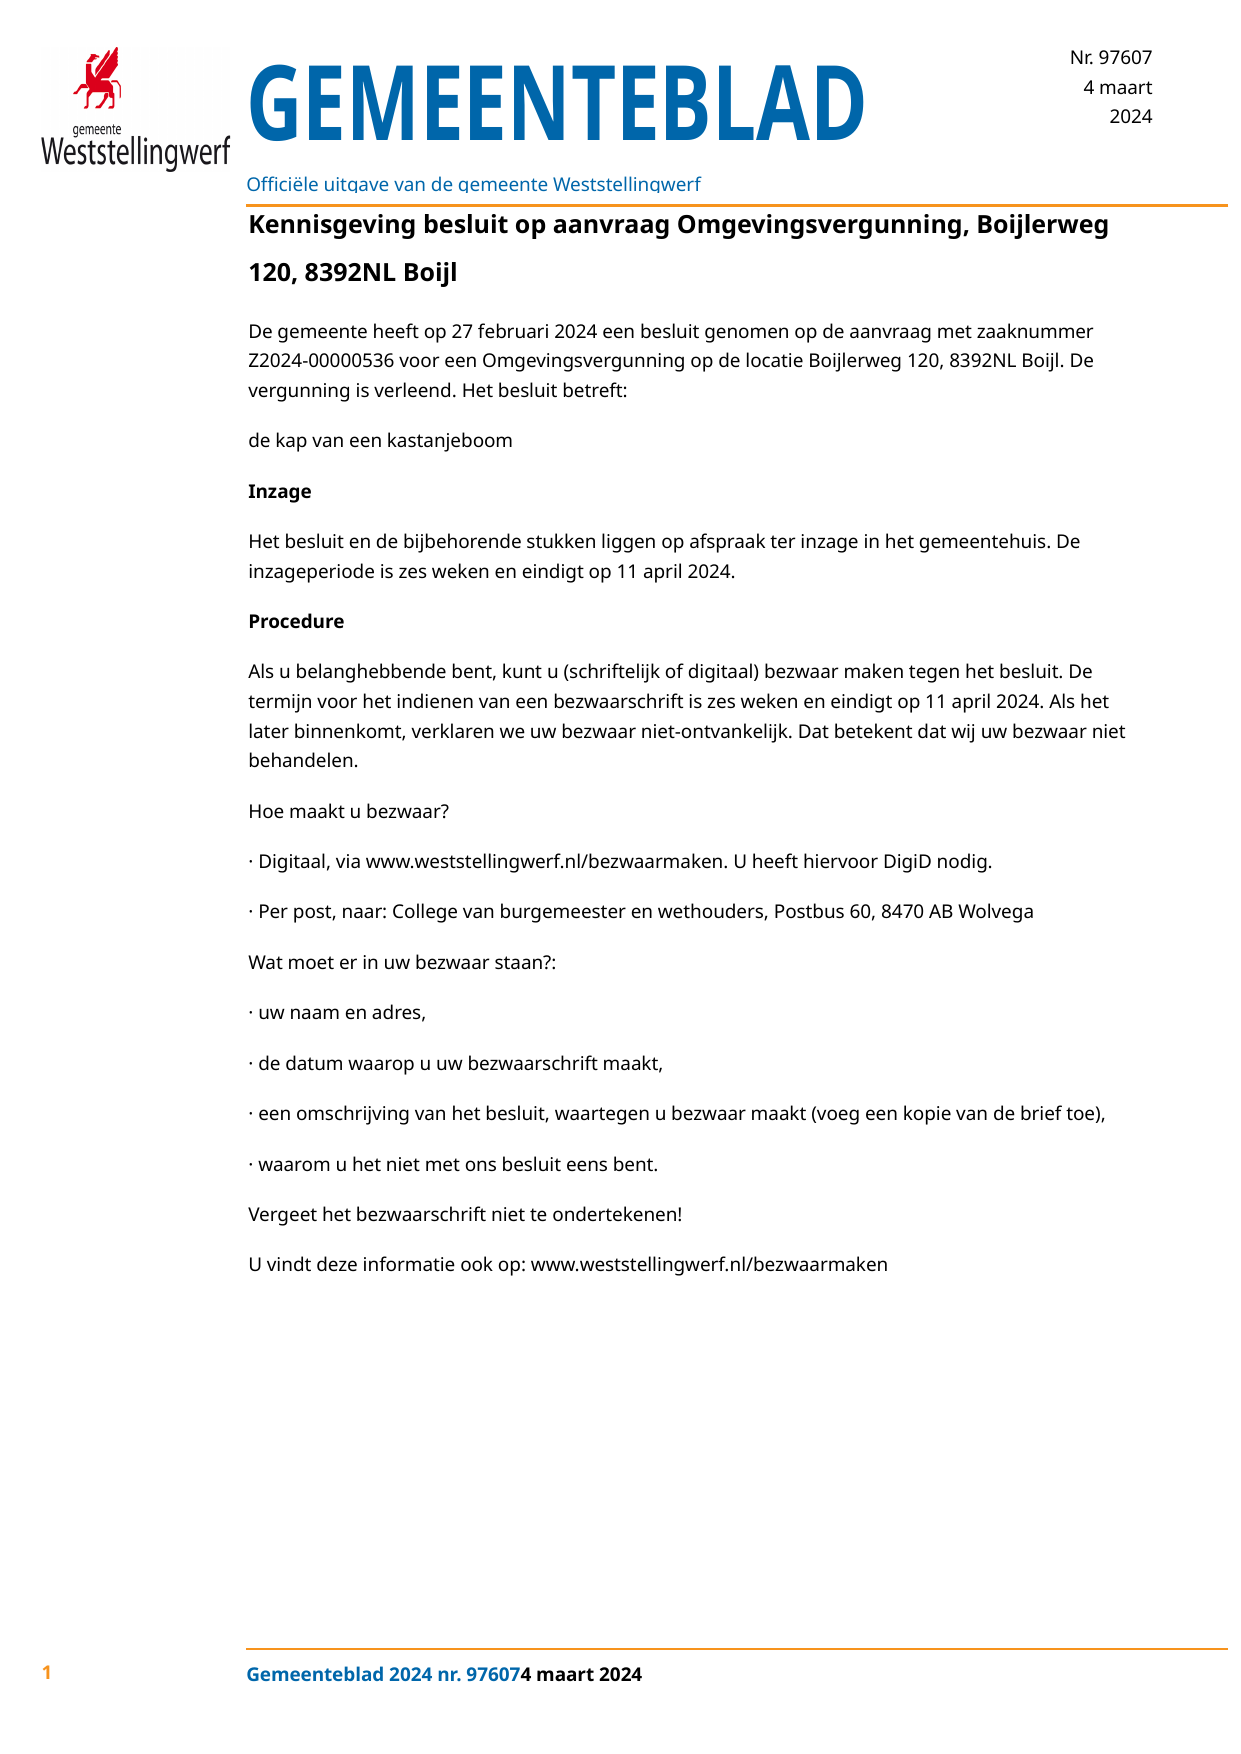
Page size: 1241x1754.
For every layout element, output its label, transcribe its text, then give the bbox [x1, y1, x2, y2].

text de kap van een kastanjeboom [248, 427, 1152, 453]
text Vergeet het bezwaarschrift niet te ondertekenen! [248, 1201, 1152, 1227]
text · uw naam en adres, [248, 999, 1152, 1025]
text · Digitaal, via www.weststellingwerf.nl/bezwaarmaken. U heeft hiervoor DigiD nodig. [248, 848, 1152, 874]
text Het besluit en de bijbehorende stukken liggen op afspraak ter inzage in het gemeentehuis. De inzageperiode is zes weken en eindigt op 11 april 2024. [248, 528, 1152, 584]
text Procedure [248, 608, 1152, 634]
text Hoe maakt u bezwaar? [248, 798, 1152, 824]
text · waarom u het niet met ons besluit eens bent. [248, 1151, 1152, 1177]
picture [41, 47, 231, 172]
text U vindt deze informatie ook op: www.weststellingwerf.nl/bezwaarmaken [248, 1252, 1152, 1277]
text · de datum waarop u uw bezwaarschrift maakt, [248, 1050, 1152, 1076]
text Kennisgeving besluit op aanvraag Omgevingsvergunning, Boijlerweg 120, 8392NL Boijl [248, 207, 1152, 288]
text · Per post, naar: College van burgemeester en wethouders, Postbus 60, 8470 AB Wolvega [248, 899, 1152, 924]
text Inzage [248, 478, 1152, 504]
text · een omschrijving van het besluit, waartegen u bezwaar maakt (voeg een kopie van de brief toe), [248, 1100, 1152, 1126]
text Wat moet er in uw bezwaar staan?: [248, 949, 1152, 975]
text Als u belanghebbende bent, kunt u (schriftelijk of digitaal) bezwaar maken tegen het besluit. De termijn voor het indienen van een bezwaarschrift is zes weken en eindigt op 11 april 2024. Als het later binnenkomt, verklaren we uw bezwaar niet-ontvankelijk. Dat betekent dat wij uw bezwaar niet behandelen. [248, 659, 1152, 773]
text De gemeente heeft op 27 februari 2024 een besluit genomen op de aanvraag met zaaknummer Z2024-00000536 voor een Omgevingsvergunning op de locatie Boijlerweg 120, 8392NL Boijl. De vergunning is verleend. Het besluit betreft: [248, 318, 1152, 403]
